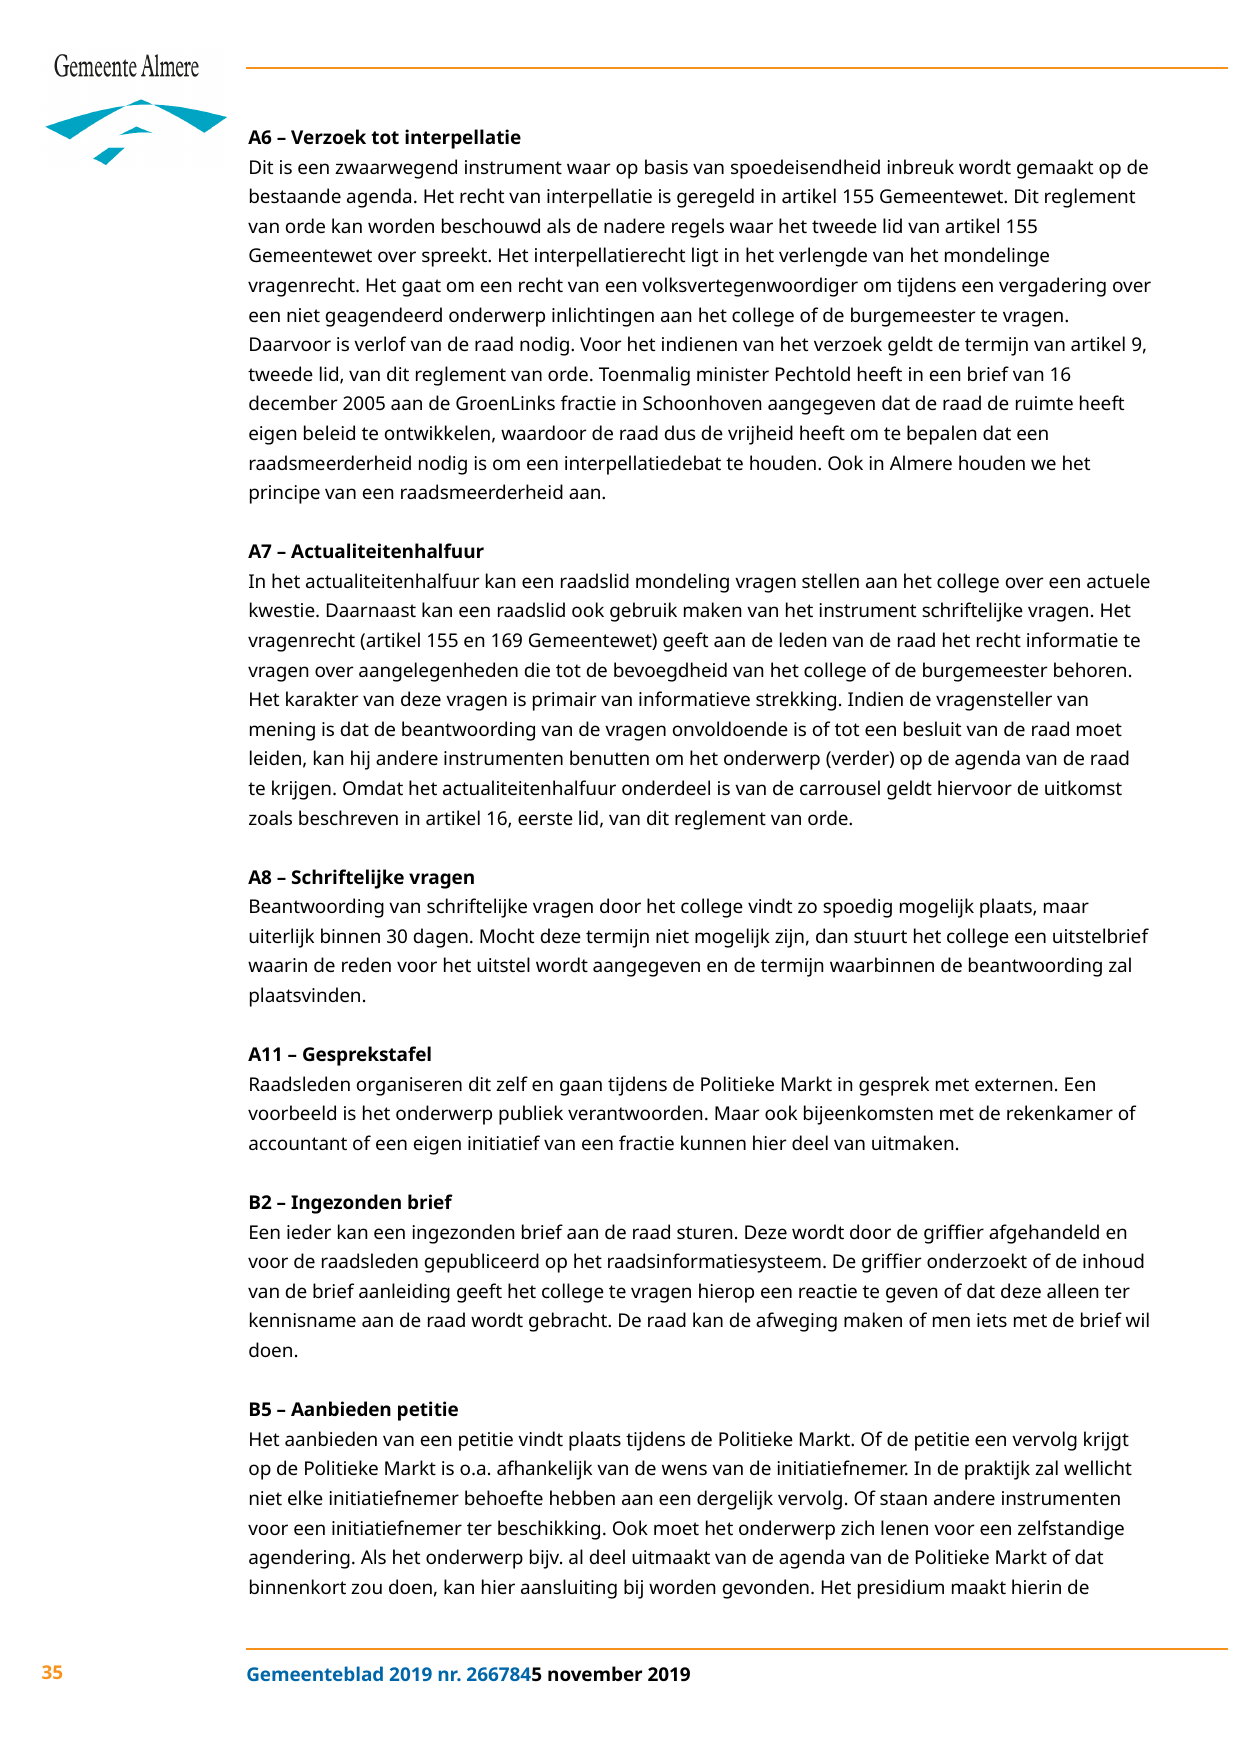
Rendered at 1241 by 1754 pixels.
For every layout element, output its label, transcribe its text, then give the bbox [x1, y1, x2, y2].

text A11 – Gesprekstafel [248, 1041, 1152, 1067]
text Een ieder kan een ingezonden brief aan de raad sturen. Deze wordt door de griffier afgehandeld en voor de raadsleden gepubliceerd op het raadsinformatiesysteem. De griffier onderzoekt of de inhoud van de brief aanleiding geeft het college te vragen hierop een reactie te geven of dat deze alleen ter kennisname aan de raad wordt gebracht. De raad kan de afweging maken of men iets met de brief wil doen. [248, 1219, 1152, 1363]
text A7 – Actualiteitenhalfuur [248, 538, 1152, 564]
text In het actualiteitenhalfuur kan een raadslid mondeling vragen stellen aan het college over een actuele kwestie. Daarnaast kan een raadslid ook gebruik maken van het instrument schriftelijke vragen. Het vragenrecht (artikel 155 en 169 Gemeentewet) geeft aan de leden van de raad het recht informatie te vragen over aangelegenheden die tot de bevoegdheid van het college of de burgemeester behoren. Het karakter van deze vragen is primair van informatieve strekking. Indien de vragensteller van mening is dat de beantwoording van de vragen onvoldoende is of tot een besluit van de raad moet leiden, kan hij andere instrumenten benutten om het onderwerp (verder) op de agenda van de raad te krijgen. Omdat het actualiteitenhalfuur onderdeel is van de carrousel geldt hiervoor de uitkomst zoals beschreven in artikel 16, eerste lid, van dit reglement van orde. [248, 568, 1152, 831]
text A6 – Verzoek tot interpellatie [248, 124, 1152, 150]
text Raadsleden organiseren dit zelf en gaan tijdens de Politieke Markt in gesprek met externen. Een voorbeeld is het onderwerp publiek verantwoorden. Maar ook bijeenkomsten met de rekenkamer of accountant of een eigen initiatief van een fractie kunnen hier deel van uitmaken. [248, 1071, 1152, 1156]
text B2 – Ingezonden brief [248, 1189, 1152, 1215]
text Dit is een zwaarwegend instrument waar op basis van spoedeisendheid inbreuk wordt gemaakt op de bestaande agenda. Het recht van interpellatie is geregeld in artikel 155 Gemeentewet. Dit reglement van orde kan worden beschouwd als de nadere regels waar het tweede lid van artikel 155 Gemeentewet over spreekt. Het interpellatierecht ligt in het verlengde van het mondelinge vragenrecht. Het gaat om een recht van een volksvertegenwoordiger om tijdens een vergadering over een niet geagendeerd onderwerp inlichtingen aan het college of de burgemeester te vragen. Daarvoor is verlof van de raad nodig. Voor het indienen van het verzoek geldt de termijn van artikel 9, tweede lid, van dit reglement van orde. Toenmalig minister Pechtold heeft in een brief van 16 december 2005 aan de GroenLinks fractie in Schoonhoven aangegeven dat de raad de ruimte heeft eigen beleid te ontwikkelen, waardoor de raad dus de vrijheid heeft om te bepalen dat een raadsmeerderheid nodig is om een interpellatiedebat te houden. Ook in Almere houden we het principe van een raadsmeerderheid aan. [248, 154, 1152, 505]
picture [41, 47, 231, 172]
text A8 – Schriftelijke vragen [248, 864, 1152, 890]
text B5 – Aanbieden petitie [248, 1396, 1152, 1422]
text Het aanbieden van een petitie vindt plaats tijdens de Politieke Markt. Of de petitie een vervolg krijgt op de Politieke Markt is o.a. afhankelijk van de wens van de initiatiefnemer. In de praktijk zal wellicht niet elke initiatiefnemer behoefte hebben aan een dergelijk vervolg. Of staan andere instrumenten voor een initiatiefnemer ter beschikking. Ook moet het onderwerp zich lenen voor een zelfstandige agendering. Als het onderwerp bijv. al deel uitmaakt van de agenda van de Politieke Markt of dat binnenkort zou doen, kan hier aansluiting bij worden gevonden. Het presidium maakt hierin de [248, 1426, 1152, 1600]
text Beantwoording van schriftelijke vragen door het college vindt zo spoedig mogelijk plaats, maar uiterlijk binnen 30 dagen. Mocht deze termijn niet mogelijk zijn, dan stuurt het college een uitstelbrief waarin de reden voor het uitstel wordt aangegeven en de termijn waarbinnen de beantwoording zal plaatsvinden. [248, 893, 1152, 1008]
